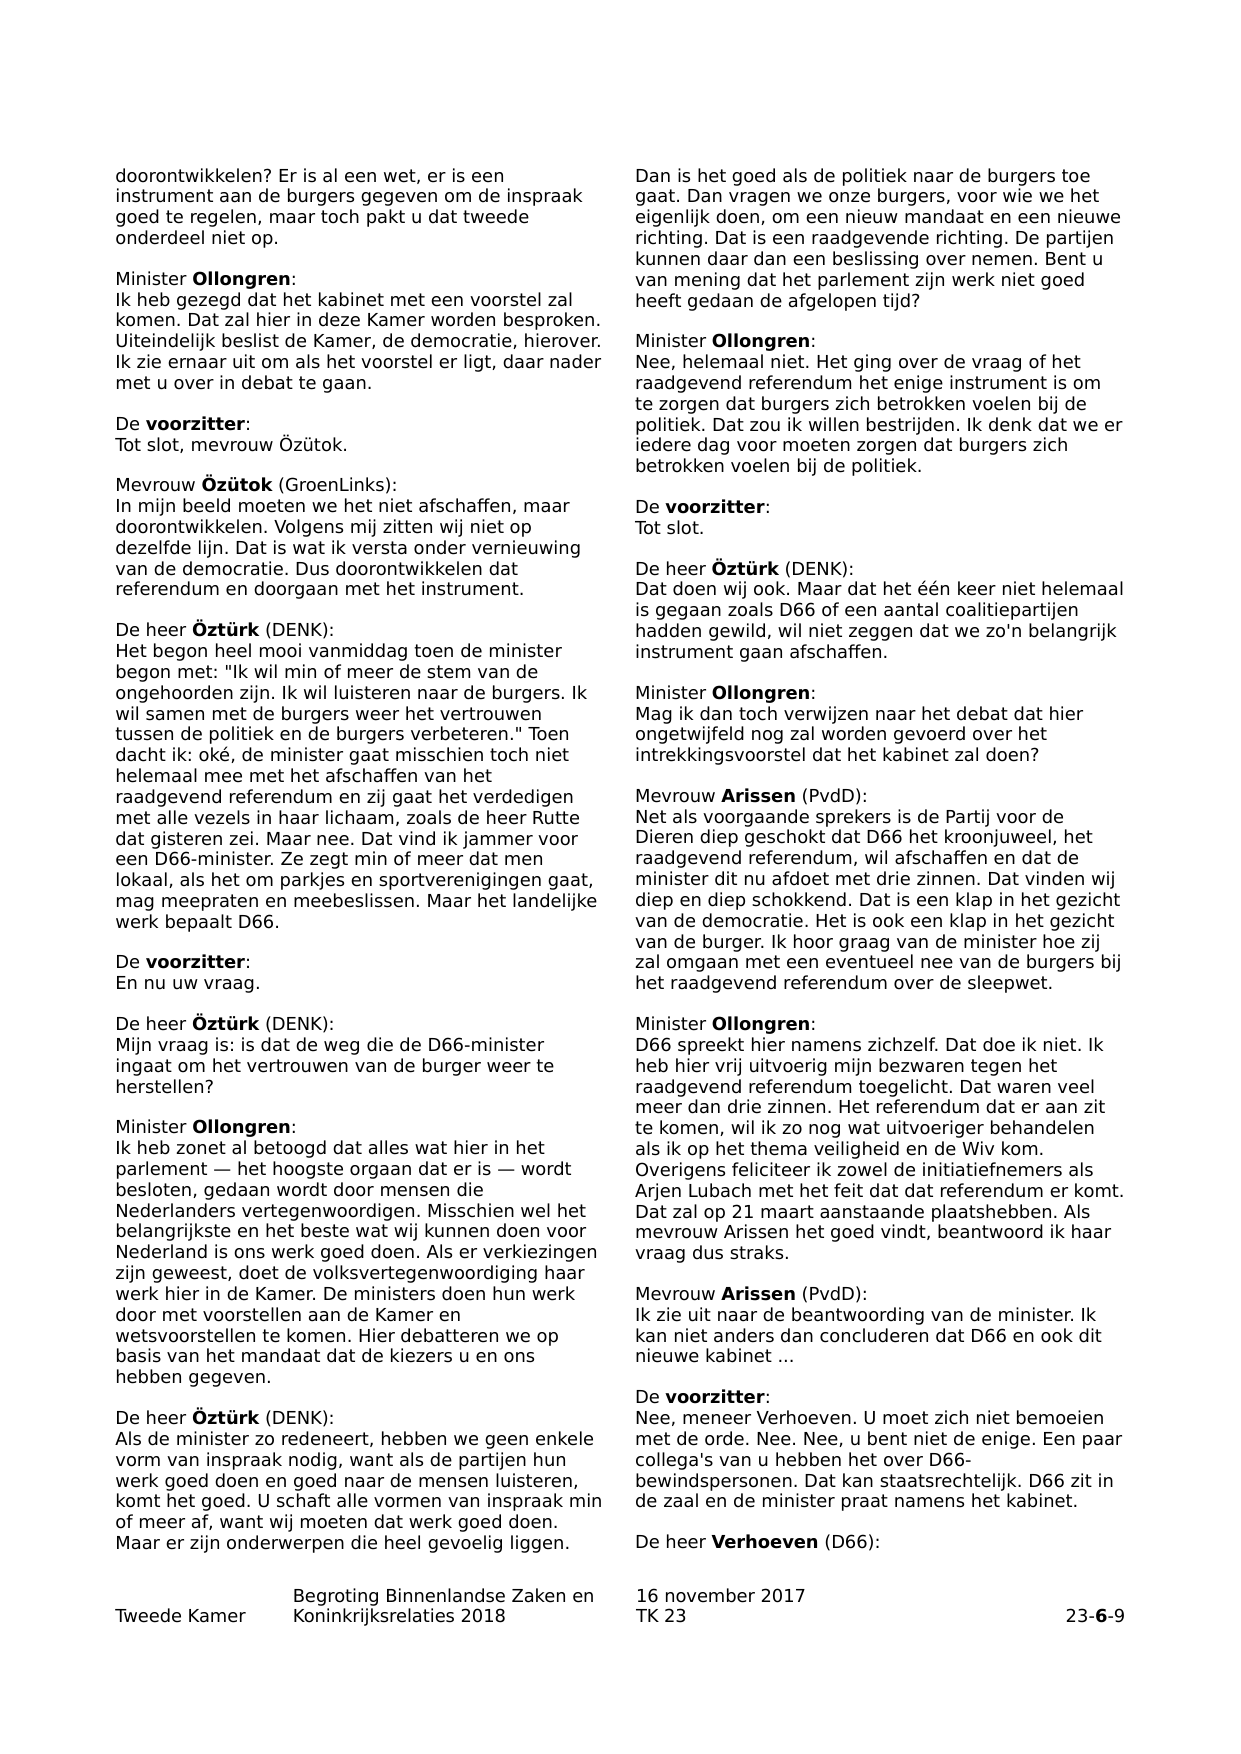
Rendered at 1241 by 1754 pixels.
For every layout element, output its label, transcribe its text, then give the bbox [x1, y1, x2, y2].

text Minister Ollongren: [115, 269, 605, 289]
text Minister Ollongren: [635, 682, 1125, 703]
text En nu uw vraag. [115, 973, 605, 994]
text De voorzitter: [635, 1387, 1125, 1408]
text De voorzitter: [115, 952, 605, 973]
text Als de minister zo redeneert, hebben we geen enkele vorm van inspraak nodig, want als de partijen hun werk goed doen en goed naar de mensen luisteren, komt het goed. U schaft alle vormen van inspraak min of meer af, want wij moeten dat werk goed doen. Maar er zijn onderwerpen die heel gevoelig liggen. [115, 1429, 605, 1554]
text Mag ik dan toch verwijzen naar het debat dat hier ongetwijfeld nog zal worden gevoerd over het intrekkingsvoorstel dat het kabinet zal doen? [635, 703, 1125, 766]
text Net als voorgaande sprekers is de Partij voor de Dieren diep geschokt dat D66 het kroonjuweel, het raadgevend referendum, wil afschaffen en dat de minister dit nu afdoet met drie zinnen. Dat vinden wij diep en diep schokkend. Dat is een klap in het gezicht van de democratie. Het is ook een klap in het gezicht van de burger. Ik hoor graag van de minister hoe zij zal omgaan met een eventueel nee van de burgers bij het raadgevend referendum over de sleepwet. [635, 806, 1125, 994]
text Mevrouw Arissen (PvdD): [635, 786, 1125, 806]
text Mevrouw Özütok (GroenLinks): [115, 475, 605, 496]
text De voorzitter: [635, 497, 1125, 518]
text De heer Öztürk (DENK): [115, 620, 605, 641]
text Tot slot, mevrouw Özütok. [115, 434, 605, 455]
text Minister Ollongren: [635, 331, 1125, 352]
text Tot slot. [635, 518, 1125, 538]
text De heer Verhoeven (D66): [635, 1532, 1125, 1553]
text De heer Öztürk (DENK): [115, 1408, 605, 1429]
text Minister Ollongren: [635, 1014, 1125, 1035]
text D66 spreekt hier namens zichzelf. Dat doe ik niet. Ik heb hier vrij uitvoerig mijn bezwaren tegen het raadgevend referendum toegelicht. Dat waren veel meer dan drie zinnen. Het referendum dat er aan zit te komen, wil ik zo nog wat uitvoeriger behandelen als ik op het thema veiligheid en de Wiv kom. Overigens feliciteer ik zowel de initiatiefnemers als Arjen Lubach met het feit dat dat referendum er komt. Dat zal op 21 maart aanstaande plaatshebben. Als mevrouw Arissen het goed vindt, beantwoord ik haar vraag dus straks. [635, 1035, 1125, 1264]
text Dat doen wij ook. Maar dat het één keer niet helemaal is gegaan zoals D66 of een aantal coalitiepartijen hadden gewild, wil niet zeggen dat we zo'n belangrijk instrument gaan afschaffen. [635, 579, 1125, 662]
text Mijn vraag is: is dat de weg die de D66-minister ingaat om het vertrouwen van de burger weer te herstellen? [115, 1035, 605, 1097]
text Dan is het goed als de politiek naar de burgers toe gaat. Dan vragen we onze burgers, voor wie we het eigenlijk doen, om een nieuw mandaat en een nieuwe richting. Dat is een raadgevende richting. De partijen kunnen daar dan een beslissing over nemen. Bent u van mening dat het parlement zijn werk niet goed heeft gedaan de afgelopen tijd? [635, 165, 1125, 311]
text De heer Öztürk (DENK): [115, 1014, 605, 1035]
text Nee, meneer Verhoeven. U moet zich niet bemoeien met de orde. Nee. Nee, u bent niet de enige. Een paar collega's van u hebben het over D66-bewindspersonen. Dat kan staatsrechtelijk. D66 zit in de zaal en de minister praat namens het kabinet. [635, 1408, 1125, 1512]
text Ik heb zonet al betoogd dat alles wat hier in het parlement — het hoogste orgaan dat er is — wordt besloten, gedaan wordt door mensen die Nederlanders vertegenwoordigen. Misschien wel het belangrijkste en het beste wat wij kunnen doen voor Nederland is ons werk goed doen. Als er verkiezingen zijn geweest, doet de volksvertegenwoordiging haar werk hier in de Kamer. De ministers doen hun werk door met voorstellen aan de Kamer en wetsvoorstellen te komen. Hier debatteren we op basis van het mandaat dat de kiezers u en ons hebben gegeven. [115, 1138, 605, 1388]
text Nee, helemaal niet. Het ging over de vraag of het raadgevend referendum het enige instrument is om te zorgen dat burgers zich betrokken voelen bij de politiek. Dat zou ik willen bestrijden. Ik denk dat we er iedere dag voor moeten zorgen dat burgers zich betrokken voelen bij de politiek. [635, 352, 1125, 477]
text De voorzitter: [115, 413, 605, 434]
text Minister Ollongren: [115, 1117, 605, 1138]
text doorontwikkelen? Er is al een wet, er is een instrument aan de burgers gegeven om de inspraak goed te regelen, maar toch pakt u dat tweede onderdeel niet op. [115, 165, 605, 249]
text Ik heb gezegd dat het kabinet met een voorstel zal komen. Dat zal hier in deze Kamer worden besproken. Uiteindelijk beslist de Kamer, de democratie, hierover. Ik zie ernaar uit om als het voorstel er ligt, daar nader met u over in debat te gaan. [115, 289, 605, 393]
text Het begon heel mooi vanmiddag toen de minister begon met: "Ik wil min of meer de stem van de ongehoorden zijn. Ik wil luisteren naar de burgers. Ik wil samen met de burgers weer het vertrouwen tussen de politiek en de burgers verbeteren." Toen dacht ik: oké, de minister gaat misschien toch niet helemaal mee met het afschaffen van het raadgevend referendum en zij gaat het verdedigen met alle vezels in haar lichaam, zoals de heer Rutte dat gisteren zei. Maar nee. Dat vind ik jammer voor een D66-minister. Ze zegt min of meer dat men lokaal, als het om parkjes en sportverenigingen gaat, mag meepraten en meebeslissen. Maar het landelijke werk bepaalt D66. [115, 641, 605, 932]
text Ik zie uit naar de beantwoording van de minister. Ik kan niet anders dan concluderen dat D66 en ook dit nieuwe kabinet ... [635, 1304, 1125, 1367]
text Mevrouw Arissen (PvdD): [635, 1284, 1125, 1304]
text De heer Öztürk (DENK): [635, 558, 1125, 579]
text In mijn beeld moeten we het niet afschaffen, maar doorontwikkelen. Volgens mij zitten wij niet op dezelfde lijn. Dat is wat ik versta onder vernieuwing van de democratie. Dus doorontwikkelen dat referendum en doorgaan met het instrument. [115, 496, 605, 600]
